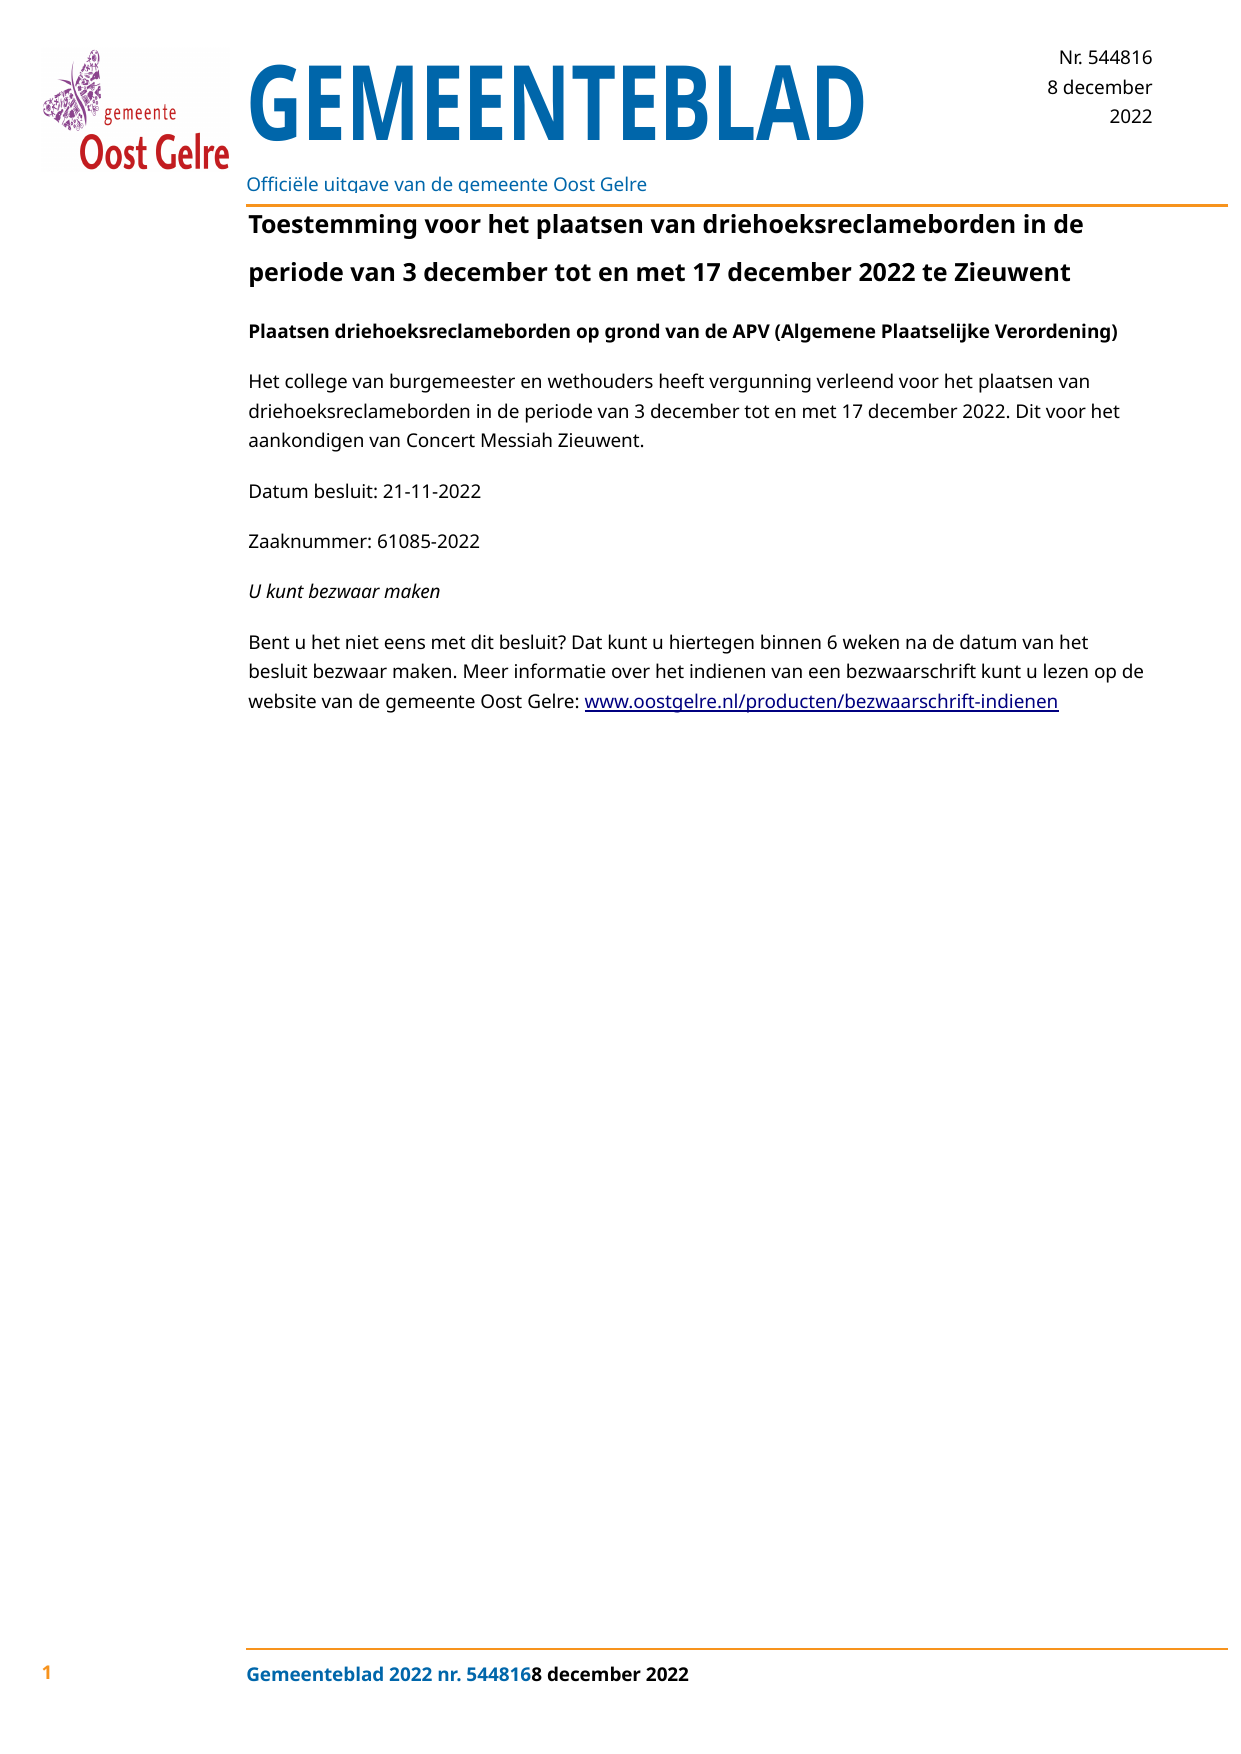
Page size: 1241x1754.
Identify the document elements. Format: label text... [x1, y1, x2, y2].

text Zaaknummer: 61085-2022 [248, 528, 1152, 554]
text Plaatsen driehoeksreclameborden op grond van de APV (Algemene Plaatselijke Verordening) [248, 318, 1152, 344]
text U kunt bezwaar maken [248, 579, 1152, 604]
text Datum besluit: 21-11-2022 [248, 478, 1152, 504]
text Het college van burgemeester en wethouders heeft vergunning verleend voor het plaatsen van driehoeksreclameborden in de periode van 3 december tot en met 17 december 2022. Dit voor het aankondigen van Concert Messiah Zieuwent. [248, 368, 1152, 453]
text Bent u het niet eens met dit besluit? Dat kunt u hiertegen binnen 6 weken na de datum van het besluit bezwaar maken. Meer informatie over het indienen van een bezwaarschrift kunt u lezen op de website van de gemeente Oost Gelre: www.oostgelre.nl/producten/bezwaarschrift-indienen [248, 629, 1152, 714]
picture [41, 47, 231, 172]
text Toestemming voor het plaatsen van driehoeksreclameborden in de periode van 3 december tot en met 17 december 2022 te Zieuwent [248, 207, 1152, 288]
